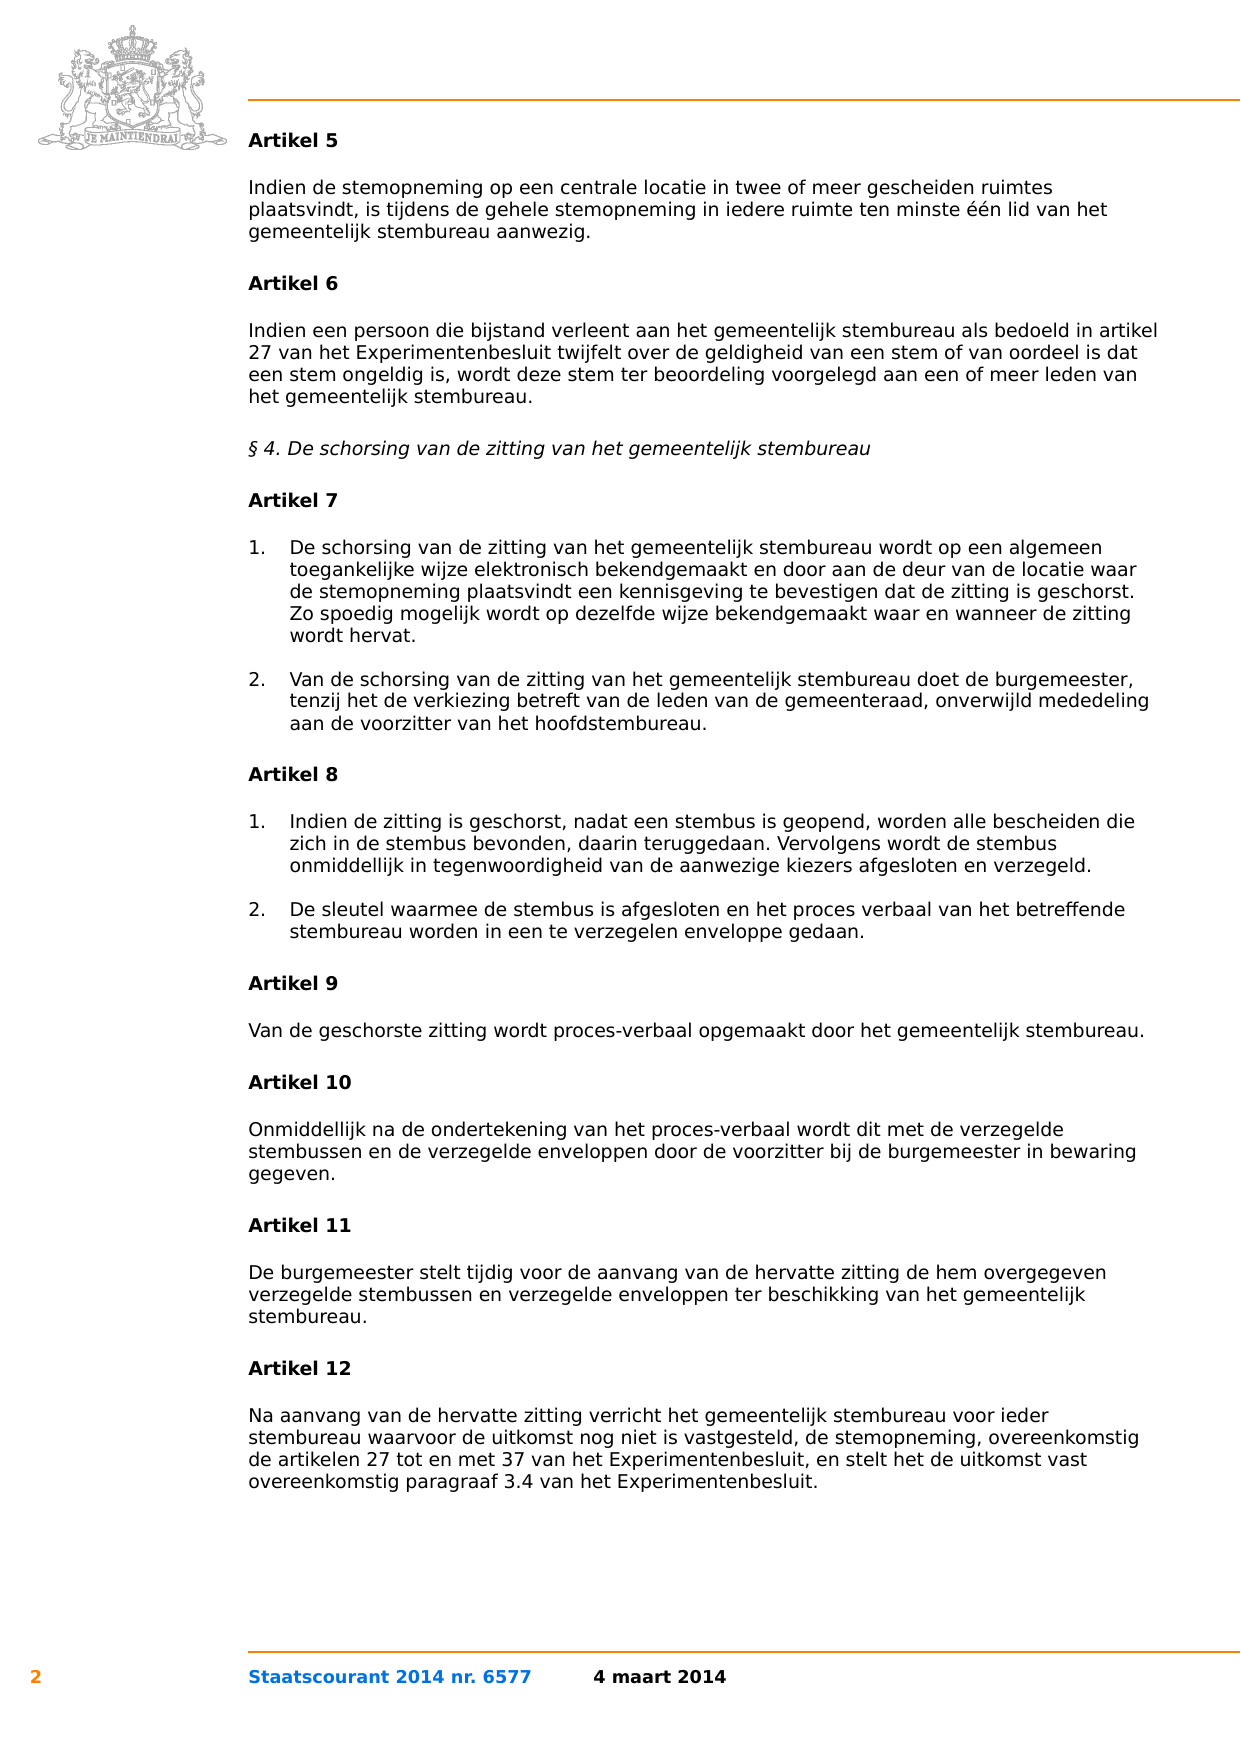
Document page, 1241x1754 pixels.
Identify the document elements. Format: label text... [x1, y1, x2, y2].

text Van de geschorste zitting wordt proces-verbaal opgemaakt door het gemeentelijk stembureau. [248, 1020, 1163, 1042]
text Indien een persoon die bijstand verleent aan het gemeentelijk stembureau als bedoeld in artikel 27 van het Experimentenbesluit twijfelt over de geldigheid van een stem of van oordeel is dat een stem ongeldig is, wordt deze stem ter beoordeling voorgelegd aan een of meer leden van het gemeentelijk stembureau. [248, 320, 1163, 408]
subtitle Artikel 10 [248, 1072, 1163, 1094]
text 1. De schorsing van de zitting van het gemeentelijk stembureau wordt op een algemeen toegankelijke wijze elektronisch bekendgemaakt en door aan de deur van de locatie waar de stemopneming plaatsvindt een kennisgeving te bevestigen dat de zitting is geschorst. Zo spoedig mogelijk wordt op dezelfde wijze bekendgemaakt waar en wanneer de zitting wordt hervat. [248, 537, 1163, 647]
text De burgemeester stelt tijdig voor de aanvang van de hervatte zitting de hem overgegeven verzegelde stembussen en verzegelde enveloppen ter beschikking van het gemeentelijk stembureau. [248, 1262, 1163, 1328]
subtitle Artikel 6 [248, 273, 1163, 295]
subtitle § 4. De schorsing van de zitting van het gemeentelijk stembureau [248, 438, 1163, 460]
text Na aanvang van de hervatte zitting verricht het gemeentelijk stembureau voor ieder stembureau waarvoor de uitkomst nog niet is vastgesteld, de stemopneming, overeenkomstig de artikelen 27 tot en met 37 van het Experimentenbesluit, en stelt het de uitkomst vast overeenkomstig paragraaf 3.4 van het Experimentenbesluit. [248, 1405, 1163, 1493]
subtitle Artikel 8 [248, 764, 1163, 786]
subtitle Artikel 9 [248, 973, 1163, 995]
text Indien de stemopneming op een centrale locatie in twee of meer gescheiden ruimtes plaatsvindt, is tijdens de gehele stemopneming in iedere ruimte ten minste één lid van het gemeentelijk stembureau aanwezig. [248, 177, 1163, 243]
picture [38, 25, 227, 150]
text 2. De sleutel waarmee de stembus is afgesloten en het proces verbaal van het betreffende stembureau worden in een te verzegelen enveloppe gedaan. [248, 899, 1163, 943]
text Onmiddellijk na de ondertekening van het proces-verbaal wordt dit met de verzegelde stembussen en de verzegelde enveloppen door de voorzitter bij de burgemeester in bewaring gegeven. [248, 1119, 1163, 1185]
subtitle Artikel 12 [248, 1358, 1163, 1380]
subtitle Artikel 7 [248, 490, 1163, 512]
subtitle Artikel 5 [248, 130, 1163, 152]
text 2. Van de schorsing van de zitting van het gemeentelijk stembureau doet de burgemeester, tenzij het de verkiezing betreft van de leden van de gemeenteraad, onverwijld mededeling aan de voorzitter van het hoofdstembureau. [248, 668, 1163, 734]
subtitle Artikel 11 [248, 1215, 1163, 1237]
text 1. Indien de zitting is geschorst, nadat een stembus is geopend, worden alle bescheiden die zich in de stembus bevonden, daarin teruggedaan. Vervolgens wordt de stembus onmiddellijk in tegenwoordigheid van de aanwezige kiezers afgesloten en verzegeld. [248, 811, 1163, 877]
